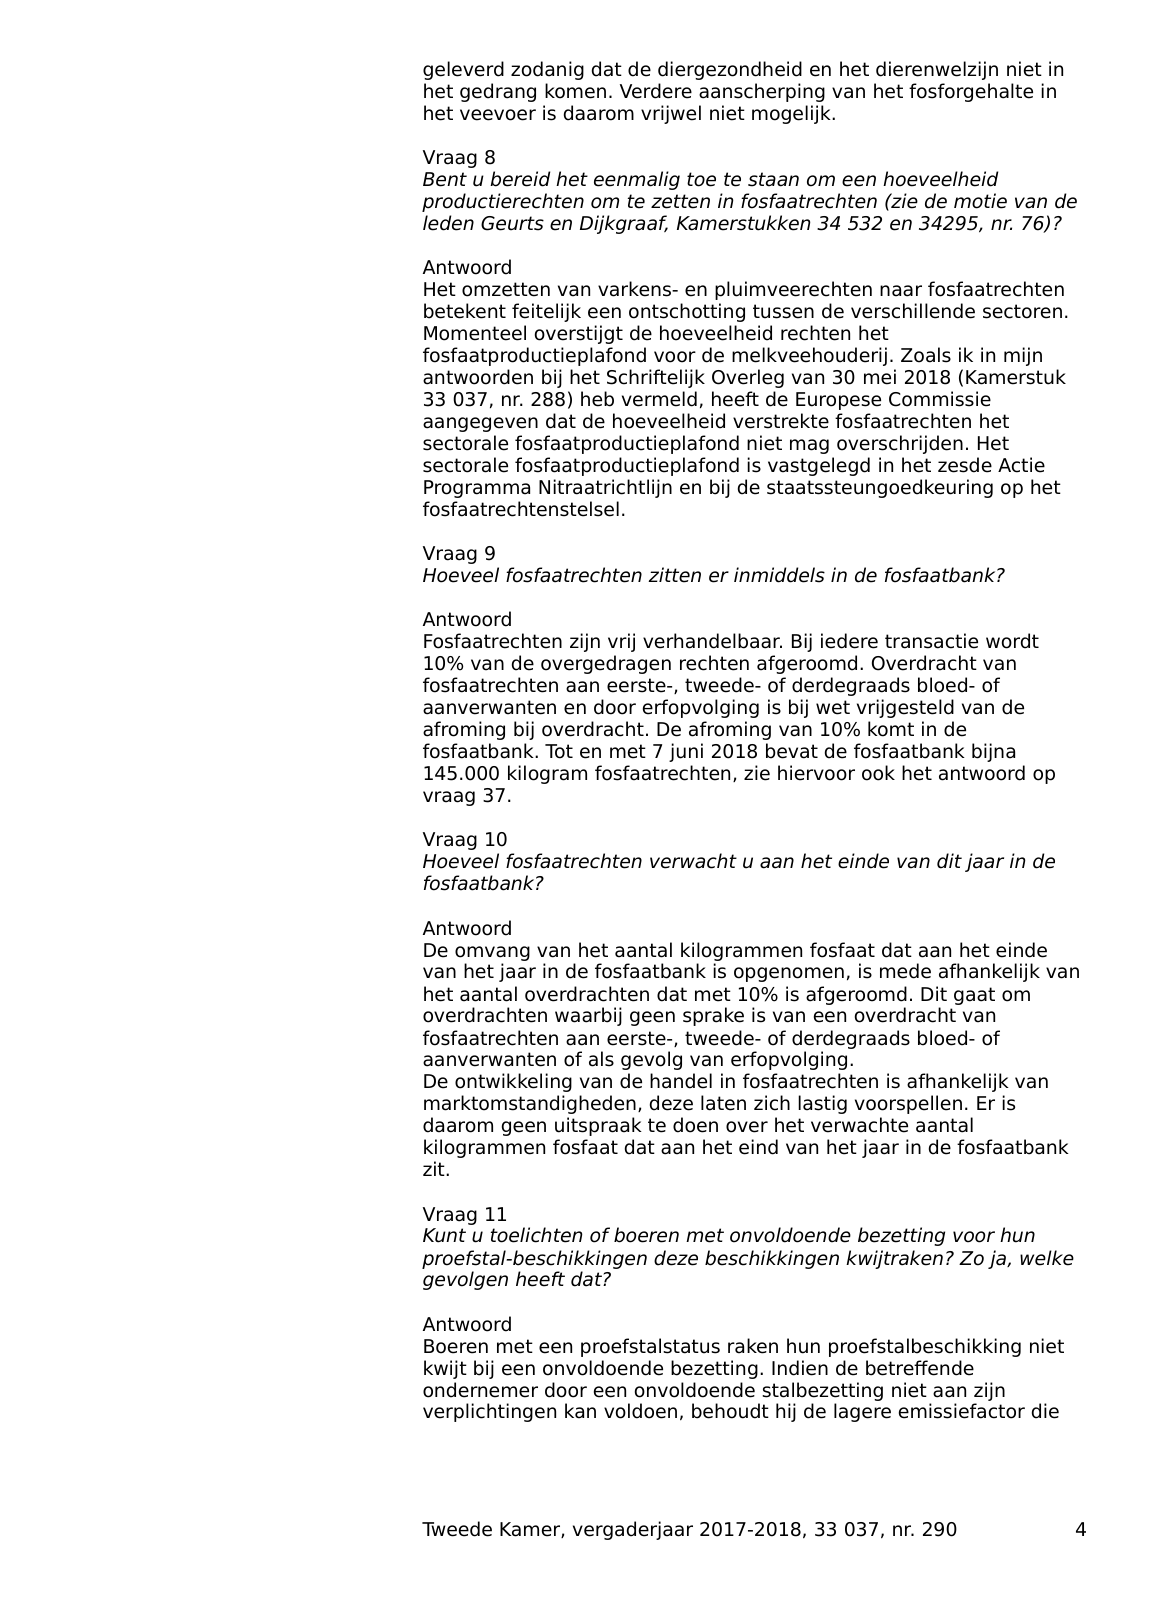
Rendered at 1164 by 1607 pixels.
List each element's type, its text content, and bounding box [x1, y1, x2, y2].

text Bent u bereid het eenmalig toe te staan om een hoeveelheid productierechten om te zetten in fosfaatrechten (zie de motie van de leden Geurts en Dijkgraaf, Kamerstukken 34 532 en 34295, nr. 76)? [422, 169, 1087, 235]
text Hoeveel fosfaatrechten verwacht u aan het einde van dit jaar in de fosfaatbank? [422, 851, 1087, 895]
text Antwoord [422, 1313, 1087, 1336]
text Antwoord [422, 917, 1087, 939]
text De omvang van het aantal kilogrammen fosfaat dat aan het einde van het jaar in de fosfaatbank is opgenomen, is mede afhankelijk van het aantal overdrachten dat met 10% is afgeroomd. Dit gaat om overdrachten waarbij geen sprake is van een overdracht van fosfaatrechten aan eerste-, tweede- of derdegraads bloed- of aanverwanten of als gevolg van erfopvolging. [422, 939, 1087, 1071]
text Vraag 11 [422, 1203, 1087, 1225]
text Boeren met een proefstalstatus raken hun proefstalbeschikking niet kwijt bij een onvoldoende bezetting. Indien de betreffende ondernemer door een onvoldoende stalbezetting niet aan zijn verplichtingen kan voldoen, behoudt hij de lagere emissiefactor die [422, 1336, 1087, 1423]
text Fosfaatrechten zijn vrij verhandelbaar. Bij iedere transactie wordt 10% van de overgedragen rechten afgeroomd. Overdracht van fosfaatrechten aan eerste-, tweede- of derdegraads bloed- of aanverwanten en door erfopvolging is bij wet vrijgesteld van de afroming bij overdracht. De afroming van 10% komt in de fosfaatbank. Tot en met 7 juni 2018 bevat de fosfaatbank bijna 145.000 kilogram fosfaatrechten, zie hiervoor ook het antwoord op vraag 37. [422, 631, 1087, 807]
text geleverd zodanig dat de diergezondheid en het dierenwelzijn niet in het gedrang komen. Verdere aanscherping van het fosforgehalte in het veevoer is daarom vrijwel niet mogelijk. [422, 59, 1087, 125]
text Kunt u toelichten of boeren met onvoldoende bezetting voor hun proefstal-beschikkingen deze beschikkingen kwijtraken? Zo ja, welke gevolgen heeft dat? [422, 1225, 1087, 1291]
text Vraag 8 [422, 147, 1087, 169]
text Antwoord [422, 609, 1087, 631]
text Vraag 9 [422, 543, 1087, 565]
text Het omzetten van varkens- en pluimveerechten naar fosfaatrechten betekent feitelijk een ontschotting tussen de verschillende sectoren. Momenteel overstijgt de hoeveelheid rechten het fosfaatproductieplafond voor de melkveehouderij. Zoals ik in mijn antwoorden bij het Schriftelijk Overleg van 30 mei 2018 (Kamerstuk 33 037, nr. 288) heb vermeld, heeft de Europese Commissie aangegeven dat de hoeveelheid verstrekte fosfaatrechten het sectorale fosfaatproductieplafond niet mag overschrijden. Het sectorale fosfaatproductieplafond is vastgelegd in het zesde Actie Programma Nitraatrichtlijn en bij de staatssteungoedkeuring op het fosfaatrechtenstelsel. [422, 279, 1087, 521]
text De ontwikkeling van de handel in fosfaatrechten is afhankelijk van marktomstandigheden, deze laten zich lastig voorspellen. Er is daarom geen uitspraak te doen over het verwachte aantal kilogrammen fosfaat dat aan het eind van het jaar in de fosfaatbank zit. [422, 1071, 1087, 1181]
text Antwoord [422, 257, 1087, 279]
text Hoeveel fosfaatrechten zitten er inmiddels in de fosfaatbank? [422, 565, 1087, 587]
text Vraag 10 [422, 829, 1087, 851]
